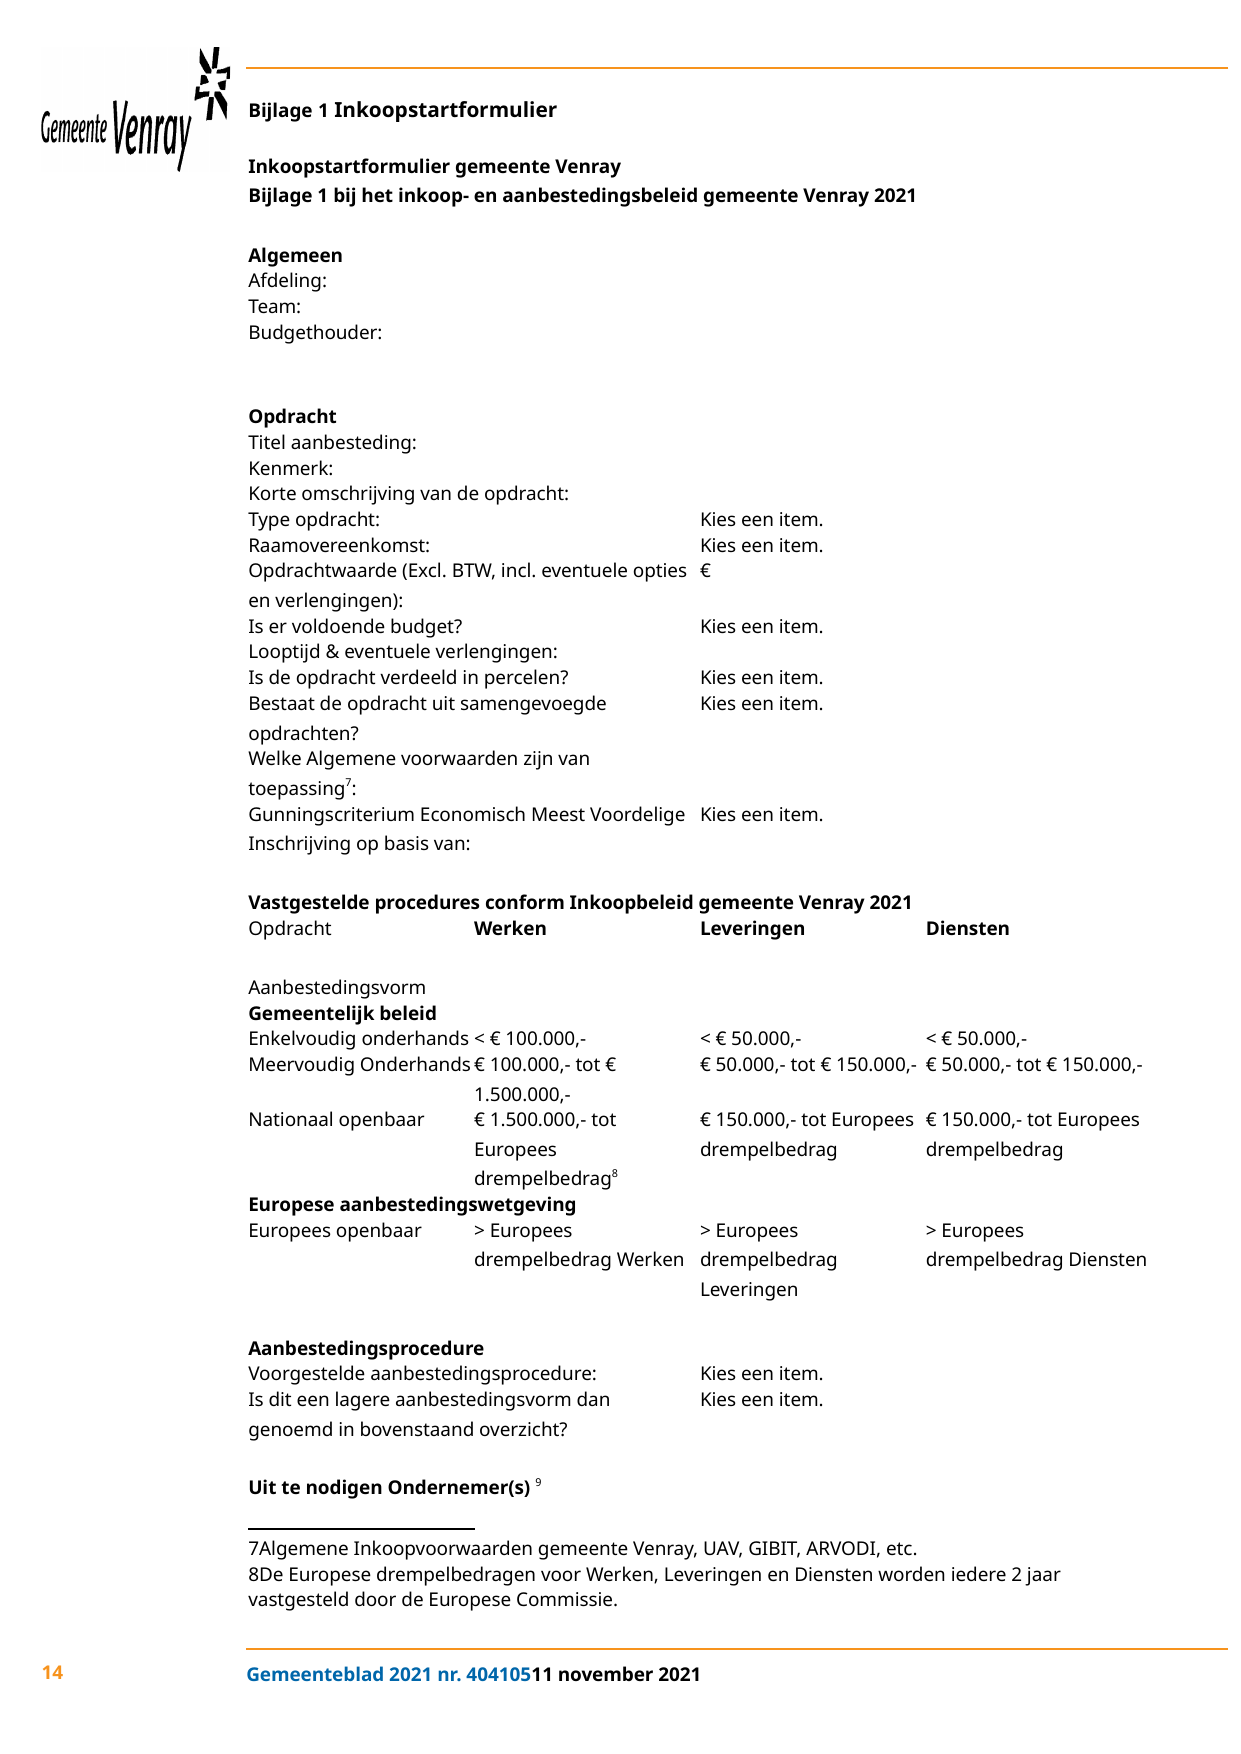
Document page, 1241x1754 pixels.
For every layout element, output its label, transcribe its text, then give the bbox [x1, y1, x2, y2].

table_header Uit te nodigen Ondernemer(s) [248, 1475, 1152, 1500]
table_cell [700, 319, 1152, 345]
table_cell Bestaat de opdracht uit samengevoegde opdrachten? [248, 690, 700, 746]
table_cell € 100.000,- tot € 1.500.000,- [474, 1051, 700, 1106]
table_cell Opdracht Aanbestedingsvorm [248, 915, 474, 1000]
table_cell Kies een item. [700, 665, 1152, 690]
table_cell € [700, 558, 1152, 613]
table_cell Leveringen [700, 915, 926, 1000]
table_cell Opdrachtwaarde (Excl. BTW, incl. eventuele opties en verlengingen): [248, 558, 700, 613]
table_cell Titel aanbesteding: [248, 429, 700, 455]
table_cell Europees openbaar [248, 1217, 474, 1302]
table_cell Kies een item. [700, 690, 1152, 746]
table_cell < € 100.000,- [474, 1025, 700, 1051]
table_cell Kies een item. [700, 613, 1152, 639]
table_cell Welke Algemene voorwaarden zijn van toepassing: [248, 746, 700, 801]
table_header Vastgestelde procedures conform Inkoopbeleid gemeente Venray 2021 [248, 889, 1152, 915]
table_cell Werken [474, 915, 700, 1000]
table_cell [700, 345, 1152, 370]
table_cell Enkelvoudig onderhands [248, 1025, 474, 1051]
table_cell [700, 746, 1152, 801]
table_cell > Europees drempelbedrag Diensten [926, 1217, 1152, 1302]
table_cell Is de opdracht verdeeld in percelen? [248, 665, 700, 690]
table_cell [700, 455, 1152, 481]
table_cell Gunningscriterium Economisch Meest Voordelige Inschrijving op basis van: [248, 801, 700, 856]
table_cell [248, 345, 700, 370]
table_cell Team: [248, 293, 700, 319]
table_cell Kies een item. [700, 506, 1152, 532]
table_cell < € 50.000,- [926, 1025, 1152, 1051]
table_cell Raamovereenkomst: [248, 532, 700, 558]
table_cell € 150.000,- tot Europees drempelbedrag [926, 1106, 1152, 1191]
table_cell Type opdracht: [248, 506, 700, 532]
table_cell < € 50.000,- [700, 1025, 926, 1051]
table_cell [700, 293, 1152, 319]
table_cell Europese aanbestedingswetgeving [248, 1191, 1152, 1217]
table_header Opdracht [248, 403, 1152, 429]
table_cell Meervoudig Onderhands [248, 1051, 474, 1106]
table_cell [700, 639, 1152, 664]
table_cell Kies een item. [700, 532, 1152, 558]
table_cell Gemeentelijk beleid [248, 1000, 1152, 1025]
text Bijlage 1 Inkoopstartformulier [248, 95, 1152, 123]
table_cell € 150.000,- tot Europees drempelbedrag [700, 1106, 926, 1191]
table_cell > Europees drempelbedrag Werken [474, 1217, 700, 1302]
table_cell € 1.500.000,- tot Europees drempelbedrag [474, 1106, 700, 1191]
table_cell > Europees drempelbedrag Leveringen [700, 1217, 926, 1302]
table_cell Kies een item. [700, 1386, 1152, 1442]
table_header Aanbestedingsprocedure [248, 1335, 1152, 1361]
table_cell Is er voldoende budget? [248, 613, 700, 639]
table_header Algemeen [248, 242, 1152, 267]
table_cell Looptijd & eventuele verlengingen: [248, 639, 700, 664]
text Inkoopstartformulier gemeente Venray [248, 153, 1152, 179]
table_cell Voorgestelde aanbestedingsprocedure: [248, 1361, 700, 1386]
table_cell Kies een item. [700, 801, 1152, 856]
table_cell € 50.000,- tot € 150.000,- [700, 1051, 926, 1106]
table_cell € 50.000,- tot € 150.000,- [926, 1051, 1152, 1106]
table_cell [700, 481, 1152, 506]
table_cell Nationaal openbaar [248, 1106, 474, 1191]
picture [41, 47, 231, 172]
table_cell Afdeling: [248, 268, 700, 293]
table_cell Kies een item. [700, 1361, 1152, 1386]
table_cell Is dit een lagere aanbestedingsvorm dan genoemd in bovenstaand overzicht? [248, 1386, 700, 1442]
table_cell Kenmerk: [248, 455, 700, 481]
table_cell Korte omschrijving van de opdracht: [248, 481, 700, 506]
table_cell [700, 268, 1152, 293]
table_cell Budgethouder: [248, 319, 700, 345]
table_cell [700, 429, 1152, 455]
table_cell Diensten [926, 915, 1152, 1000]
text Bijlage 1 bij het inkoop- en aanbestedingsbeleid gemeente Venray 2021 [248, 182, 1152, 208]
